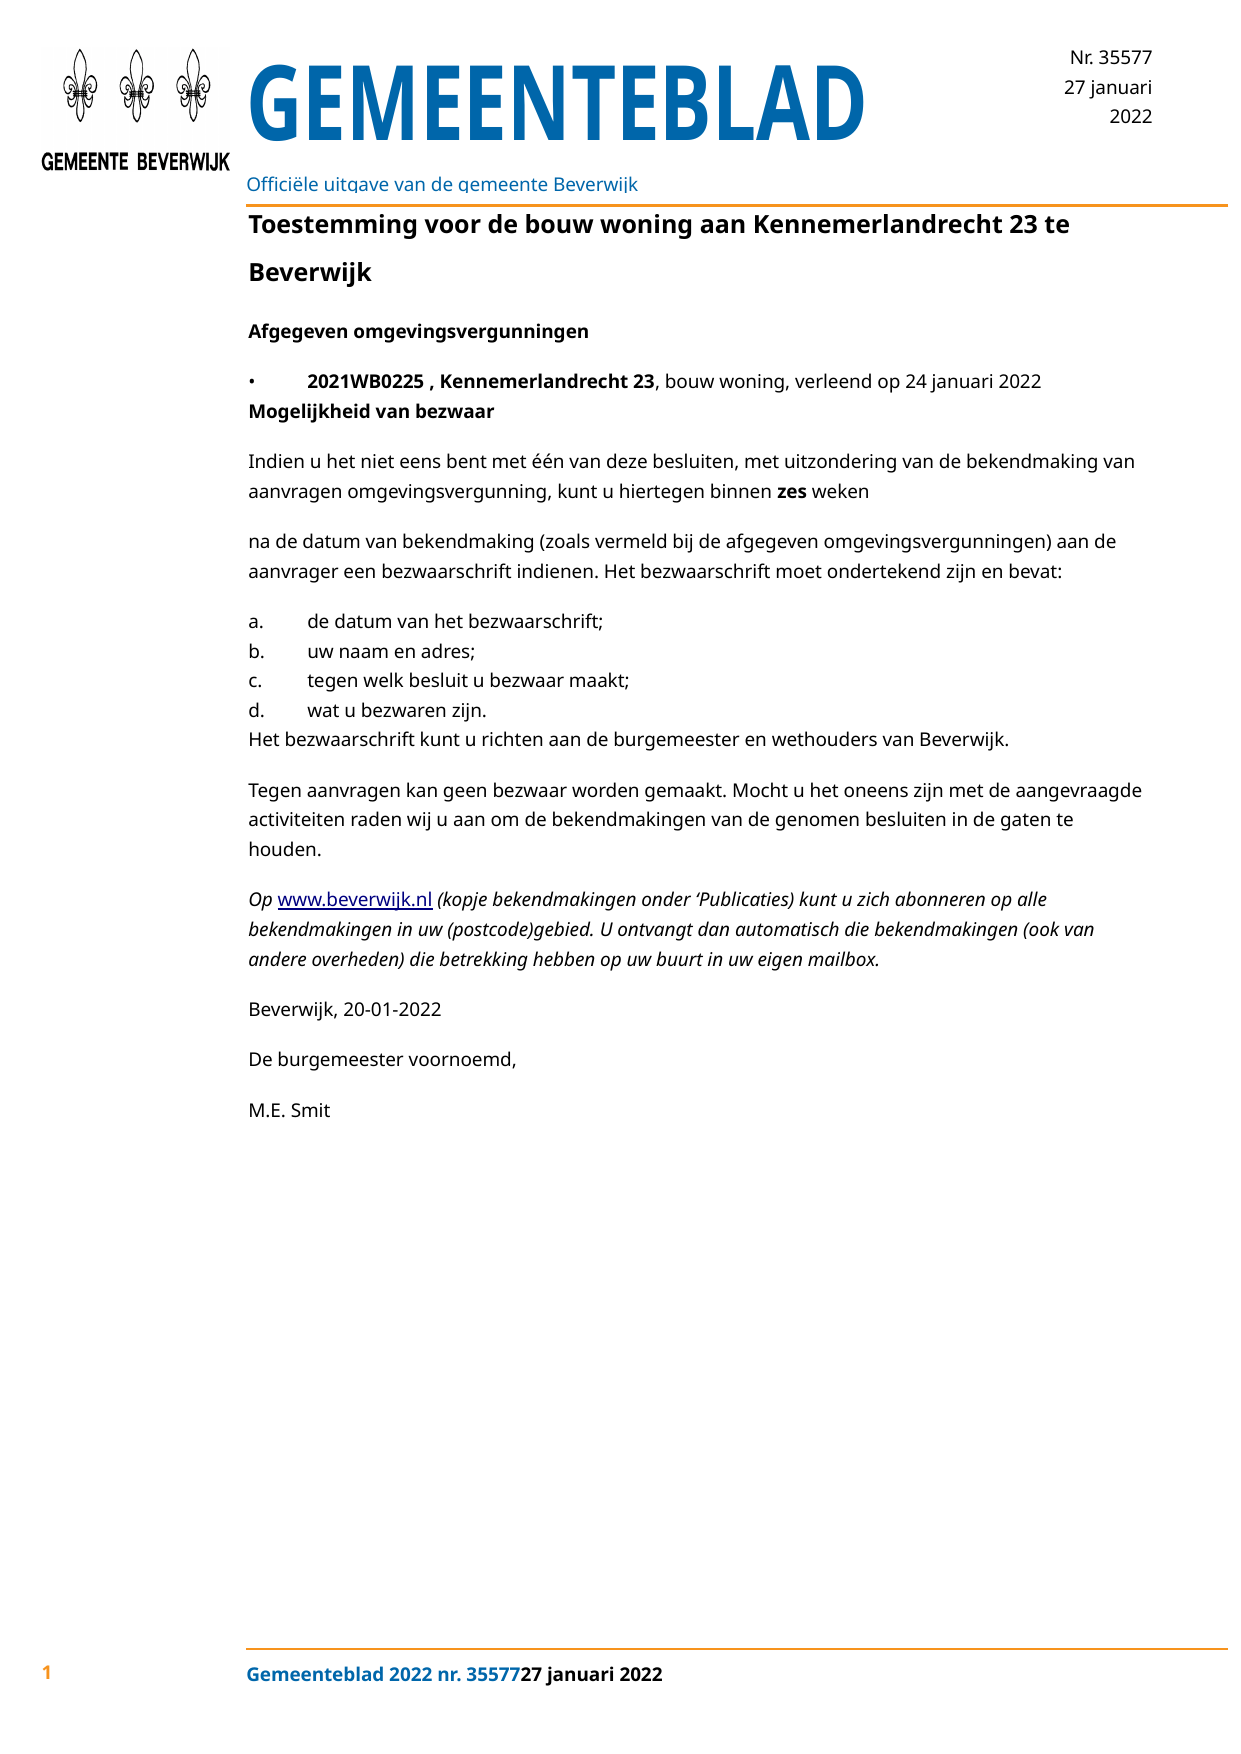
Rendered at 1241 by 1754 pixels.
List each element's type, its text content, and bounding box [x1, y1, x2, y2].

list de datum van het bezwaarschrift; [248, 608, 1152, 634]
text Indien u het niet eens bent met één van deze besluiten, met uitzondering van de bekendmaking van aanvragen omgevingsvergunning, kunt u hiertegen binnen zes weken [248, 448, 1152, 504]
list uw naam en adres; [248, 638, 1152, 664]
list tegen welk besluit u bezwaar maakt; [248, 667, 1152, 693]
text Het bezwaarschrift kunt u richten aan de burgemeester en wethouders van Beverwijk. [248, 727, 1152, 752]
list wat u bezwaren zijn. [248, 697, 1152, 723]
text Tegen aanvragen kan geen bezwaar worden gemaakt. Mocht u het oneens zijn met de aangevraagde activiteiten raden wij u aan om de bekendmakingen van de genomen besluiten in de gaten te houden. [248, 777, 1152, 862]
text Op www.beverwijk.nl (kopje bekendmakingen onder ‘Publicaties) kunt u zich abonneren op alle bekendmakingen in uw (postcode)gebied. U ontvangt dan automatisch die bekendmakingen (ook van andere overheden) die betrekking hebben op uw buurt in uw eigen mailbox. [248, 887, 1152, 972]
picture [41, 47, 231, 172]
text Toestemming voor de bouw woning aan Kennemerlandrecht 23 te Beverwijk [248, 207, 1152, 288]
text Beverwijk, 20-01-2022 [248, 996, 1152, 1022]
list 2021WB0225 , Kennemerlandrecht 23, bouw woning, verleend op 24 januari 2022 [248, 368, 1152, 394]
text De burgemeester voornoemd, [248, 1047, 1152, 1072]
text Afgegeven omgevingsvergunningen [248, 318, 1152, 344]
text M.E. Smit [248, 1097, 1152, 1123]
text Mogelijkheid van bezwaar [248, 398, 1152, 424]
text na de datum van bekendmaking (zoals vermeld bij de afgegeven omgevingsvergunningen) aan de aanvrager een bezwaarschrift indienen. Het bezwaarschrift moet ondertekend zijn en bevat: [248, 528, 1152, 584]
